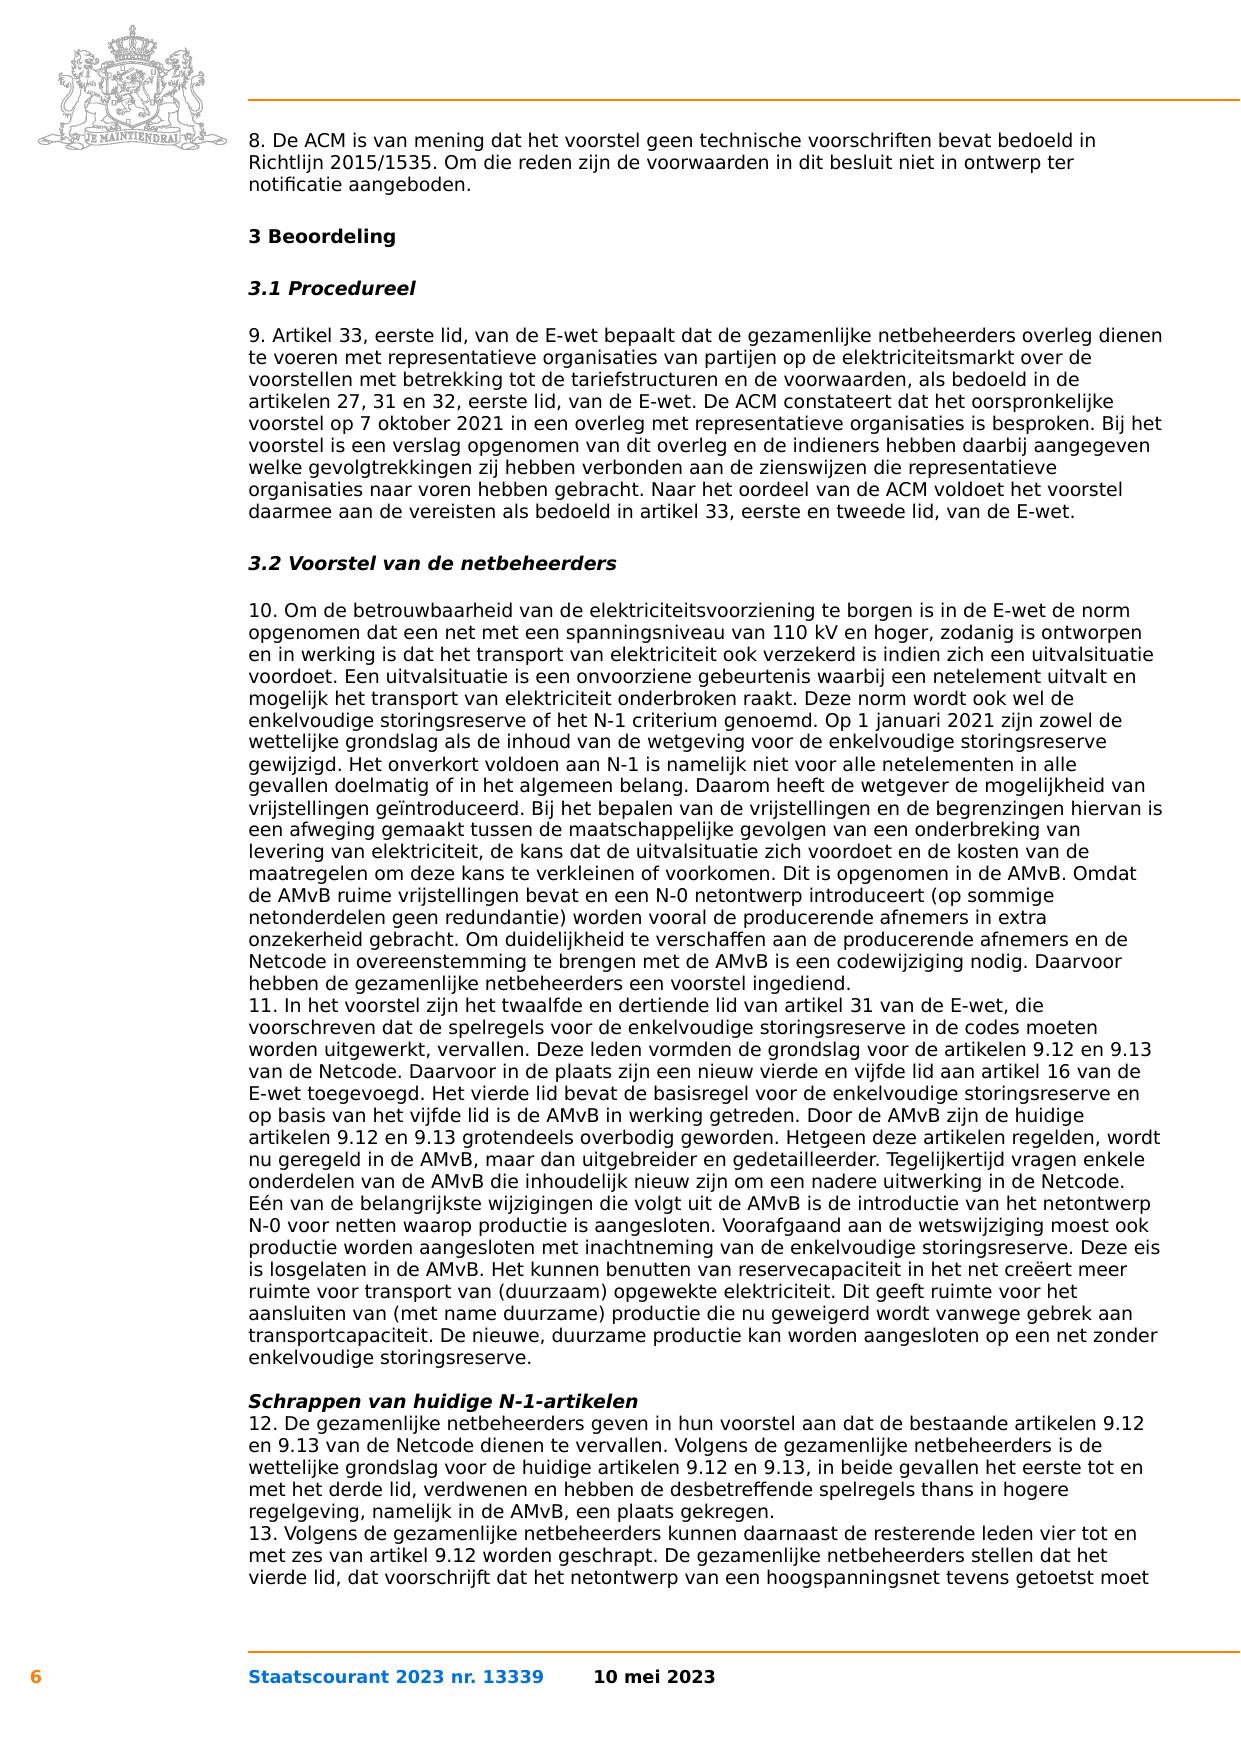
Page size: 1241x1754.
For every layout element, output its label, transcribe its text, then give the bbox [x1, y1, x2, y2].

text 8. De ACM is van mening dat het voorstel geen technische voorschriften bevat bedoeld in Richtlijn 2015/1535. Om die reden zijn de voorwaarden in dit besluit niet in ontwerp ter notificatie aangeboden. [248, 130, 1163, 196]
text 11. In het voorstel zijn het twaalfde en dertiende lid van artikel 31 van de E-wet, die voorschreven dat de spelregels voor de enkelvoudige storingsreserve in de codes moeten worden uitgewerkt, vervallen. Deze leden vormden de grondslag voor de artikelen 9.12 en 9.13 van de Netcode. Daarvoor in de plaats zijn een nieuw vierde en vijfde lid aan artikel 16 van de E-wet toegevoegd. Het vierde lid bevat de basisregel voor de enkelvoudige storingsreserve en op basis van het vijfde lid is de AMvB in werking getreden. Door de AMvB zijn de huidige artikelen 9.12 en 9.13 grotendeels overbodig geworden. Hetgeen deze artikelen regelden, wordt nu geregeld in de AMvB, maar dan uitgebreider en gedetailleerder. Tegelijkertijd vragen enkele onderdelen van de AMvB die inhoudelijk nieuw zijn om een nadere uitwerking in de Netcode. Eén van de belangrijkste wijzigingen die volgt uit de AMvB is de introductie van het netontwerp N-0 voor netten waarop productie is aangesloten. Voorafgaand aan de wetswijziging moest ook productie worden aangesloten met inachtneming van de enkelvoudige storingsreserve. Deze eis is losgelaten in de AMvB. Het kunnen benutten van reservecapaciteit in het net creëert meer ruimte voor transport van (duurzaam) opgewekte elektriciteit. Dit geeft ruimte voor het aansluiten van (met name duurzame) productie die nu geweigerd wordt vanwege gebrek aan transportcapaciteit. De nieuwe, duurzame productie kan worden aangesloten op een net zonder enkelvoudige storingsreserve. [248, 995, 1163, 1369]
subtitle 3.2 Voorstel van de netbeheerders [248, 553, 1163, 574]
text 9. Artikel 33, eerste lid, van de E-wet bepaalt dat de gezamenlijke netbeheerders overleg dienen te voeren met representatieve organisaties van partijen op de elektriciteitsmarkt over de voorstellen met betrekking tot de tariefstructuren en de voorwaarden, als bedoeld in de artikelen 27, 31 en 32, eerste lid, van de E-wet. De ACM constateert dat het oorspronkelijke voorstel op 7 oktober 2021 in een overleg met representatieve organisaties is besproken. Bij het voorstel is een verslag opgenomen van dit overleg en de indieners hebben daarbij aangegeven welke gevolgtrekkingen zij hebben verbonden aan de zienswijzen die representatieve organisaties naar voren hebben gebracht. Naar het oordeel van de ACM voldoet het voorstel daarmee aan de vereisten als bedoeld in artikel 33, eerste en tweede lid, van de E-wet. [248, 325, 1163, 523]
picture [38, 25, 227, 150]
text 12. De gezamenlijke netbeheerders geven in hun voorstel aan dat de bestaande artikelen 9.12 en 9.13 van de Netcode dienen te vervallen. Volgens de gezamenlijke netbeheerders is de wettelijke grondslag voor de huidige artikelen 9.12 en 9.13, in beide gevallen het eerste tot en met het derde lid, verdwenen en hebben de desbetreffende spelregels thans in hogere regelgeving, namelijk in de AMvB, een plaats gekregen. [248, 1413, 1163, 1523]
subtitle 3.1 Procedureel [248, 278, 1163, 300]
text 13. Volgens de gezamenlijke netbeheerders kunnen daarnaast de resterende leden vier tot en met zes van artikel 9.12 worden geschrapt. De gezamenlijke netbeheerders stellen dat het vierde lid, dat voorschrijft dat het netontwerp van een hoogspanningsnet tevens getoetst moet [248, 1523, 1163, 1588]
subtitle 3 Beoordeling [248, 226, 1163, 248]
text 10. Om de betrouwbaarheid van de elektriciteitsvoorziening te borgen is in de E-wet de norm opgenomen dat een net met een spanningsniveau van 110 kV en hoger, zodanig is ontworpen en in werking is dat het transport van elektriciteit ook verzekerd is indien zich een uitvalsituatie voordoet. Een uitvalsituatie is een onvoorziene gebeurtenis waarbij een netelement uitvalt en mogelijk het transport van elektriciteit onderbroken raakt. Deze norm wordt ook wel de enkelvoudige storingsreserve of het N-1 criterium genoemd. Op 1 januari 2021 zijn zowel de wettelijke grondslag als de inhoud van de wetgeving voor de enkelvoudige storingsreserve gewijzigd. Het onverkort voldoen aan N-1 is namelijk niet voor alle netelementen in alle gevallen doelmatig of in het algemeen belang. Daarom heeft de wetgever de mogelijkheid van vrijstellingen geïntroduceerd. Bij het bepalen van de vrijstellingen en de begrenzingen hiervan is een afweging gemaakt tussen de maatschappelijke gevolgen van een onderbreking van levering van elektriciteit, de kans dat de uitvalsituatie zich voordoet en de kosten van de maatregelen om deze kans te verkleinen of voorkomen. Dit is opgenomen in de AMvB. Omdat de AMvB ruime vrijstellingen bevat en een N-0 netontwerp introduceert (op sommige netonderdelen geen redundantie) worden vooral de producerende afnemers in extra onzekerheid gebracht. Om duidelijkheid te verschaffen aan de producerende afnemers en de Netcode in overeenstemming te brengen met de AMvB is een codewijziging nodig. Daarvoor hebben de gezamenlijke netbeheerders een voorstel ingediend. [248, 599, 1163, 995]
subtitle Schrappen van huidige N-1-artikelen [248, 1391, 1163, 1413]
